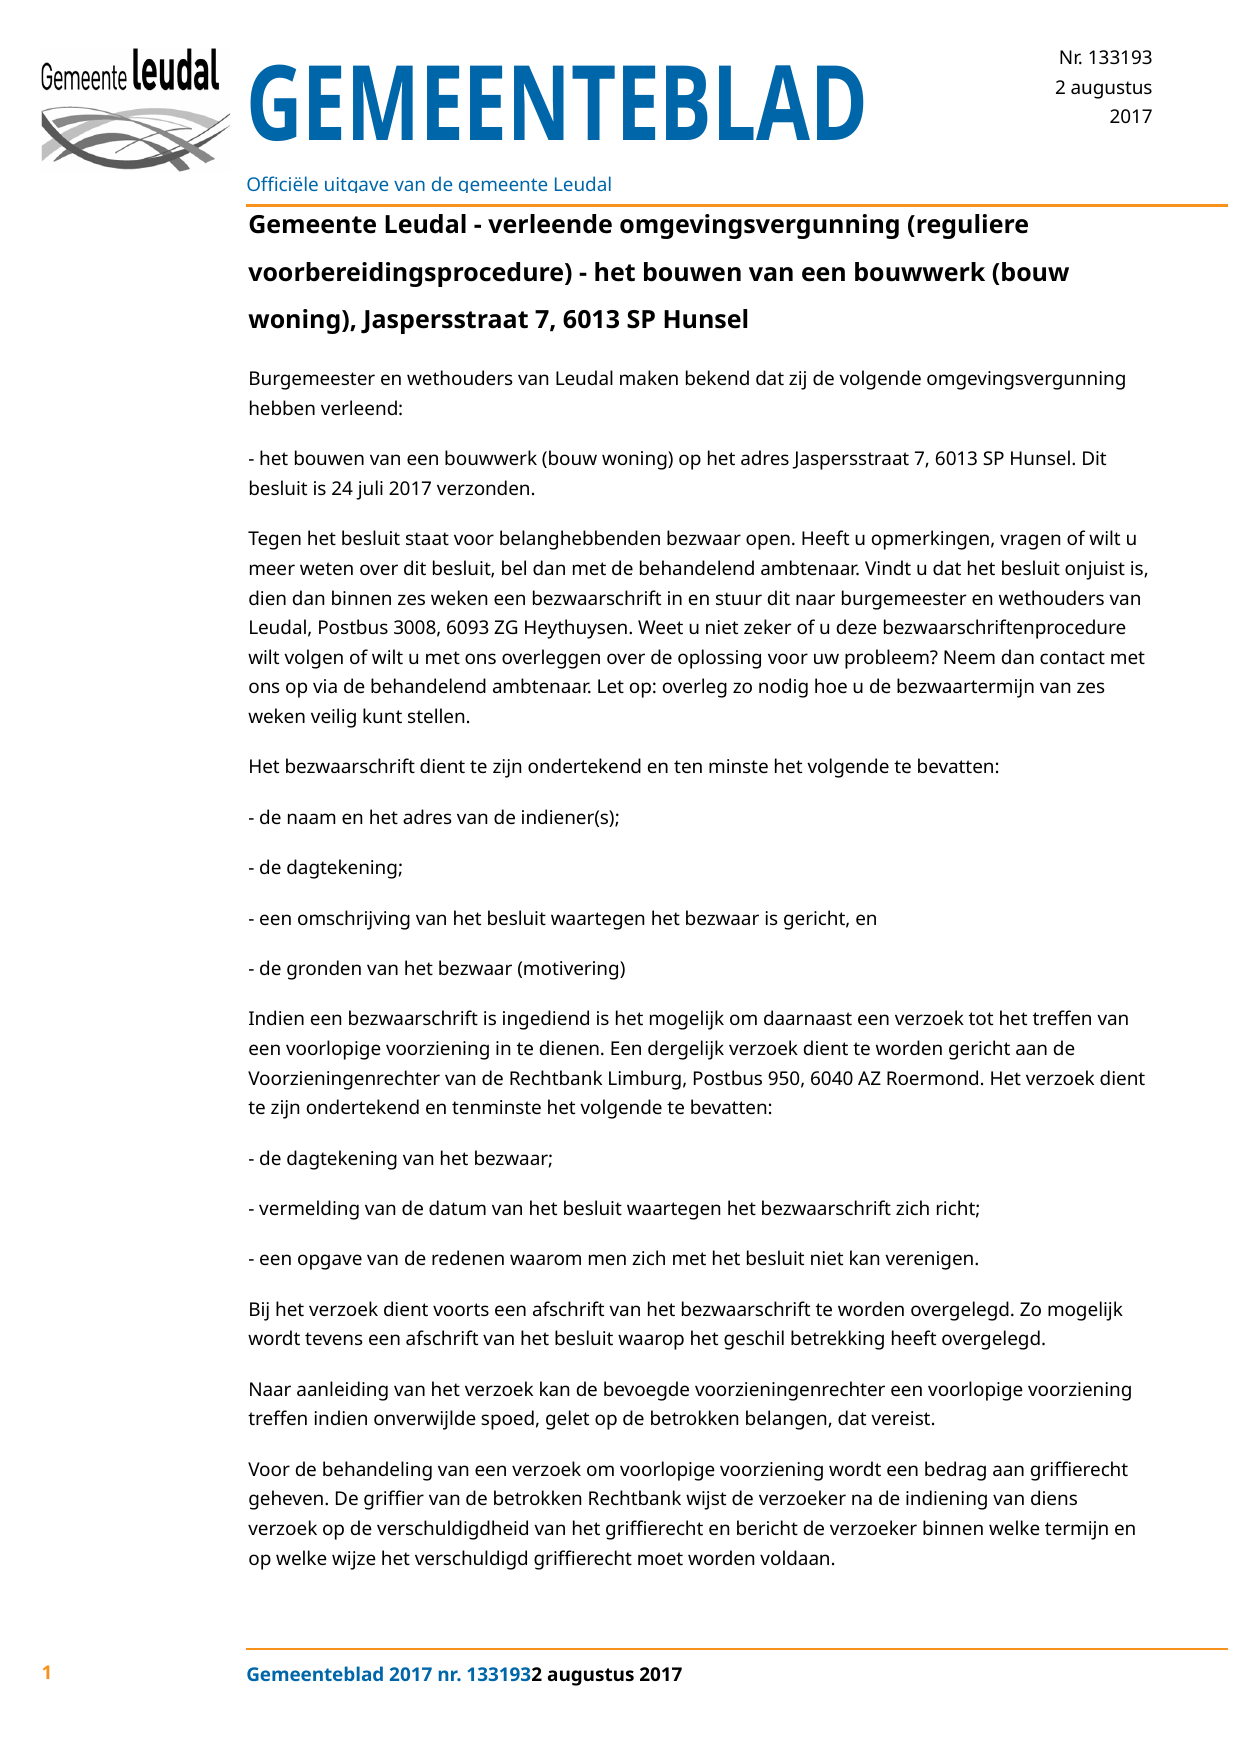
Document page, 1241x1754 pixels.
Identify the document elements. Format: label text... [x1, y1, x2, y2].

text Burgemeester en wethouders van Leudal maken bekend dat zij de volgende omgevingsvergunning hebben verleend: [248, 366, 1152, 421]
picture [41, 47, 231, 172]
text Het bezwaarschrift dient te zijn ondertekend en ten minste het volgende te bevatten: [248, 753, 1152, 779]
text - het bouwen van een bouwwerk (bouw woning) op het adres Jaspersstraat 7, 6013 SP Hunsel. Dit besluit is 24 juli 2017 verzonden. [248, 446, 1152, 501]
text - een omschrijving van het besluit waartegen het bezwaar is gericht, en [248, 905, 1152, 930]
text - vermelding van de datum van het besluit waartegen het bezwaarschrift zich richt; [248, 1195, 1152, 1221]
text Naar aanleiding van het verzoek kan de bevoegde voorzieningenrechter een voorlopige voorziening treffen indien onverwijlde spoed, gelet op de betrokken belangen, dat vereist. [248, 1376, 1152, 1431]
text Voor de behandeling van een verzoek om voorlopige voorziening wordt een bedrag aan griffierecht geheven. De griffier van de betrokken Rechtbank wijst de verzoeker na de indiening van diens verzoek op de verschuldigdheid van het griffierecht en bericht de verzoeker binnen welke termijn en op welke wijze het verschuldigd griffierecht moet worden voldaan. [248, 1456, 1152, 1570]
text - de dagtekening van het bezwaar; [248, 1145, 1152, 1170]
text - de naam en het adres van de indiener(s); [248, 804, 1152, 829]
text - de dagtekening; [248, 854, 1152, 880]
text Gemeente Leudal - verleende omgevingsvergunning (reguliere voorbereidingsprocedure) - het bouwen van een bouwwerk (bouw woning), Jaspersstraat 7, 6013 SP Hunsel [248, 207, 1152, 336]
text - de gronden van het bezwaar (motivering) [248, 955, 1152, 981]
text Bij het verzoek dient voorts een afschrift van het bezwaarschrift te worden overgelegd. Zo mogelijk wordt tevens een afschrift van het besluit waarop het geschil betrekking heeft overgelegd. [248, 1296, 1152, 1351]
text - een opgave van de redenen waarom men zich met het besluit niet kan verenigen. [248, 1246, 1152, 1271]
text Indien een bezwaarschrift is ingediend is het mogelijk om daarnaast een verzoek tot het treffen van een voorlopige voorziening in te dienen. Een dergelijk verzoek dient te worden gericht aan de Voorzieningenrechter van de Rechtbank Limburg, Postbus 950, 6040 AZ Roermond. Het verzoek dient te zijn ondertekend en tenminste het volgende te bevatten: [248, 1006, 1152, 1120]
text Tegen het besluit staat voor belanghebbenden bezwaar open. Heeft u opmerkingen, vragen of wilt u meer weten over dit besluit, bel dan met de behandelend ambtenaar. Vindt u dat het besluit onjuist is, dien dan binnen zes weken een bezwaarschrift in en stuur dit naar burgemeester en wethouders van Leudal, Postbus 3008, 6093 ZG Heythuysen. Weet u niet zeker of u deze bezwaarschriftenprocedure wilt volgen of wilt u met ons overleggen over de oplossing voor uw probleem? Neem dan contact met ons op via de behandelend ambtenaar. Let op: overleg zo nodig hoe u de bezwaartermijn van zes weken veilig kunt stellen. [248, 526, 1152, 729]
